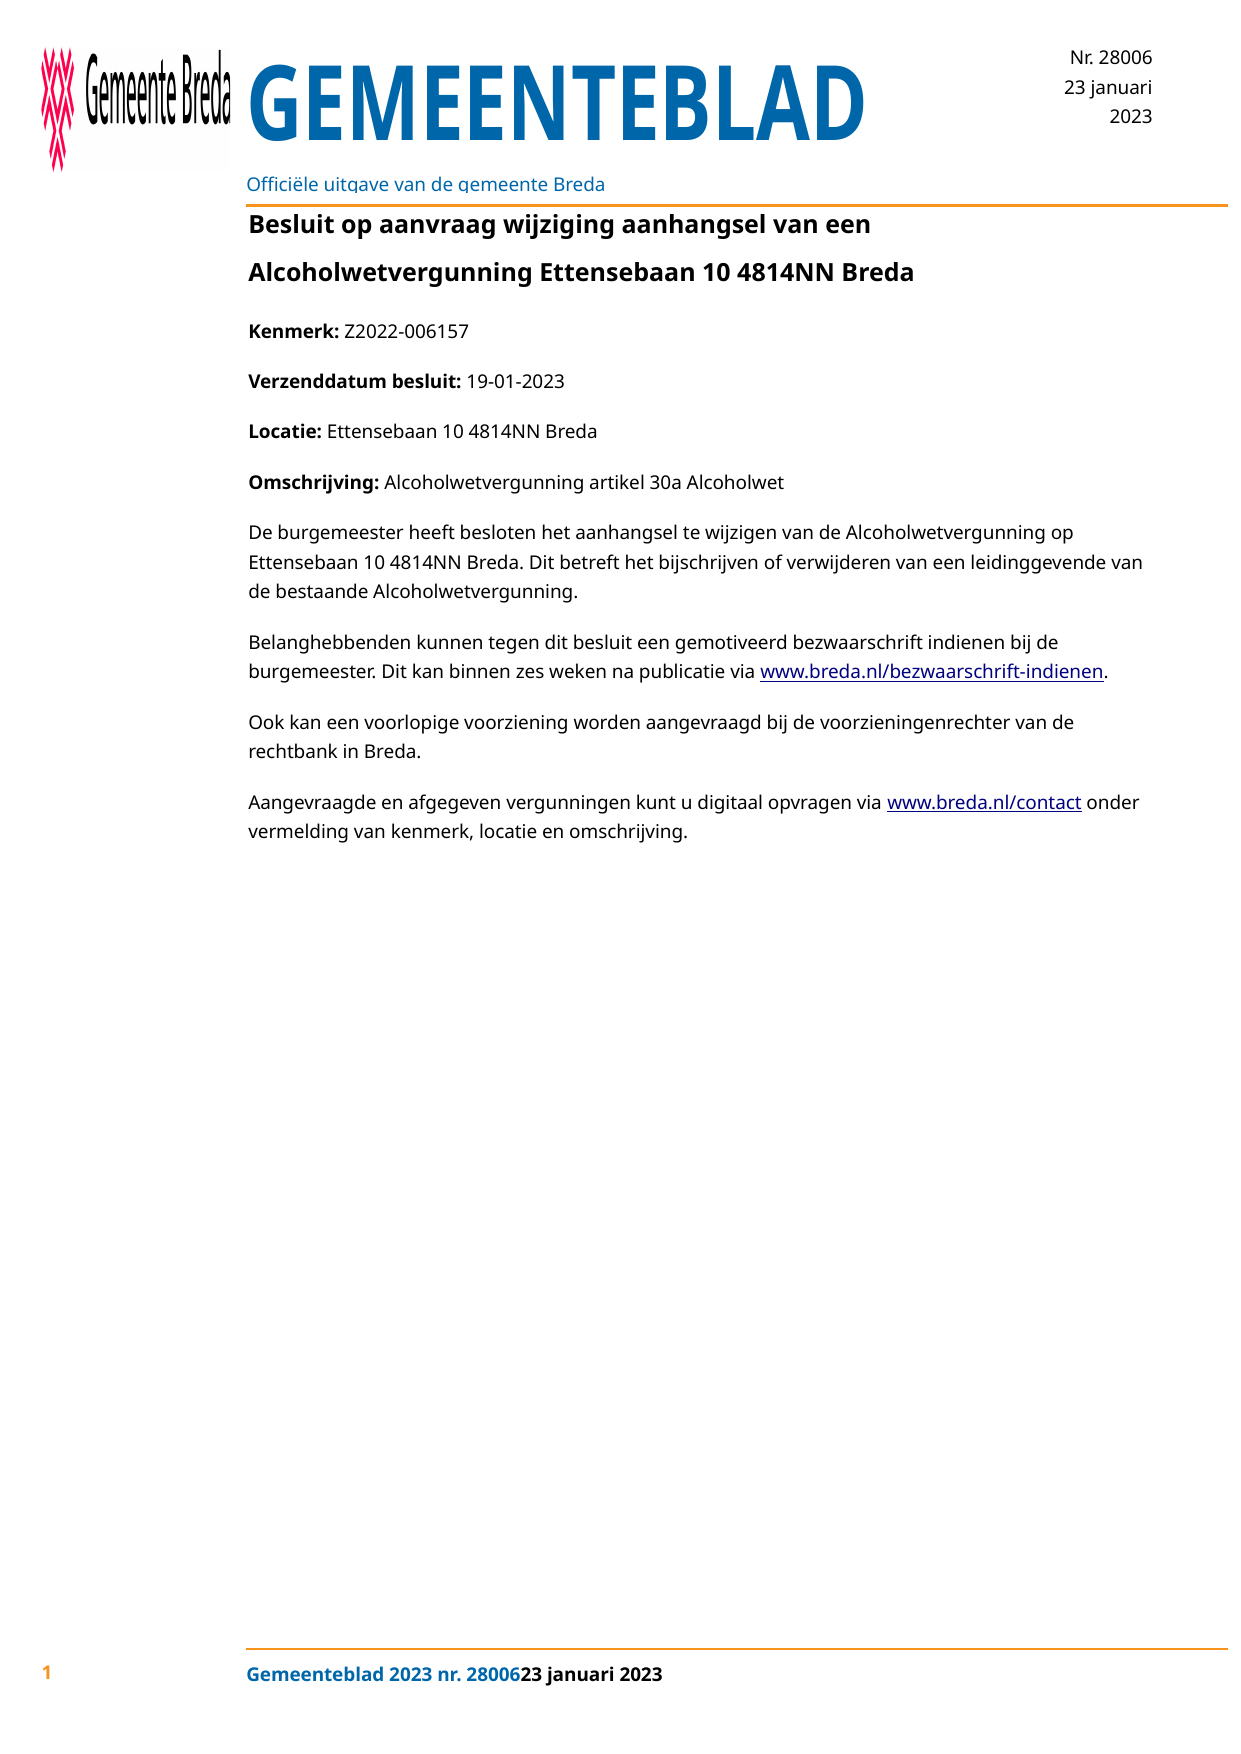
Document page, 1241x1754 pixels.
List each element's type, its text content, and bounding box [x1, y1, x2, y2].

text Belanghebbenden kunnen tegen dit besluit een gemotiveerd bezwaarschrift indienen bij de burgemeester. Dit kan binnen zes weken na publicatie via www.breda.nl/bezwaarschrift-indienen. [248, 629, 1152, 684]
picture [41, 47, 231, 172]
text De burgemeester heeft besloten het aanhangsel te wijzigen van de Alcoholwetvergunning op Ettensebaan 10 4814NN Breda. Dit betreft het bijschrijven of verwijderen van een leidinggevende van de bestaande Alcoholwetvergunning. [248, 519, 1152, 604]
text Kenmerk: Z2022-006157 [248, 318, 1152, 344]
text Ook kan een voorlopige voorziening worden aangevraagd bij de voorzieningenrechter van de rechtbank in Breda. [248, 709, 1152, 764]
text Besluit op aanvraag wijziging aanhangsel van een Alcoholwetvergunning Ettensebaan 10 4814NN Breda [248, 207, 1152, 288]
text Omschrijving: Alcoholwetvergunning artikel 30a Alcoholwet [248, 469, 1152, 495]
text Locatie: Ettensebaan 10 4814NN Breda [248, 419, 1152, 444]
text Verzenddatum besluit: 19-01-2023 [248, 368, 1152, 394]
text Aangevraagde en afgegeven vergunningen kunt u digitaal opvragen via www.breda.nl/contact onder vermelding van kenmerk, locatie en omschrijving. [248, 789, 1152, 844]
